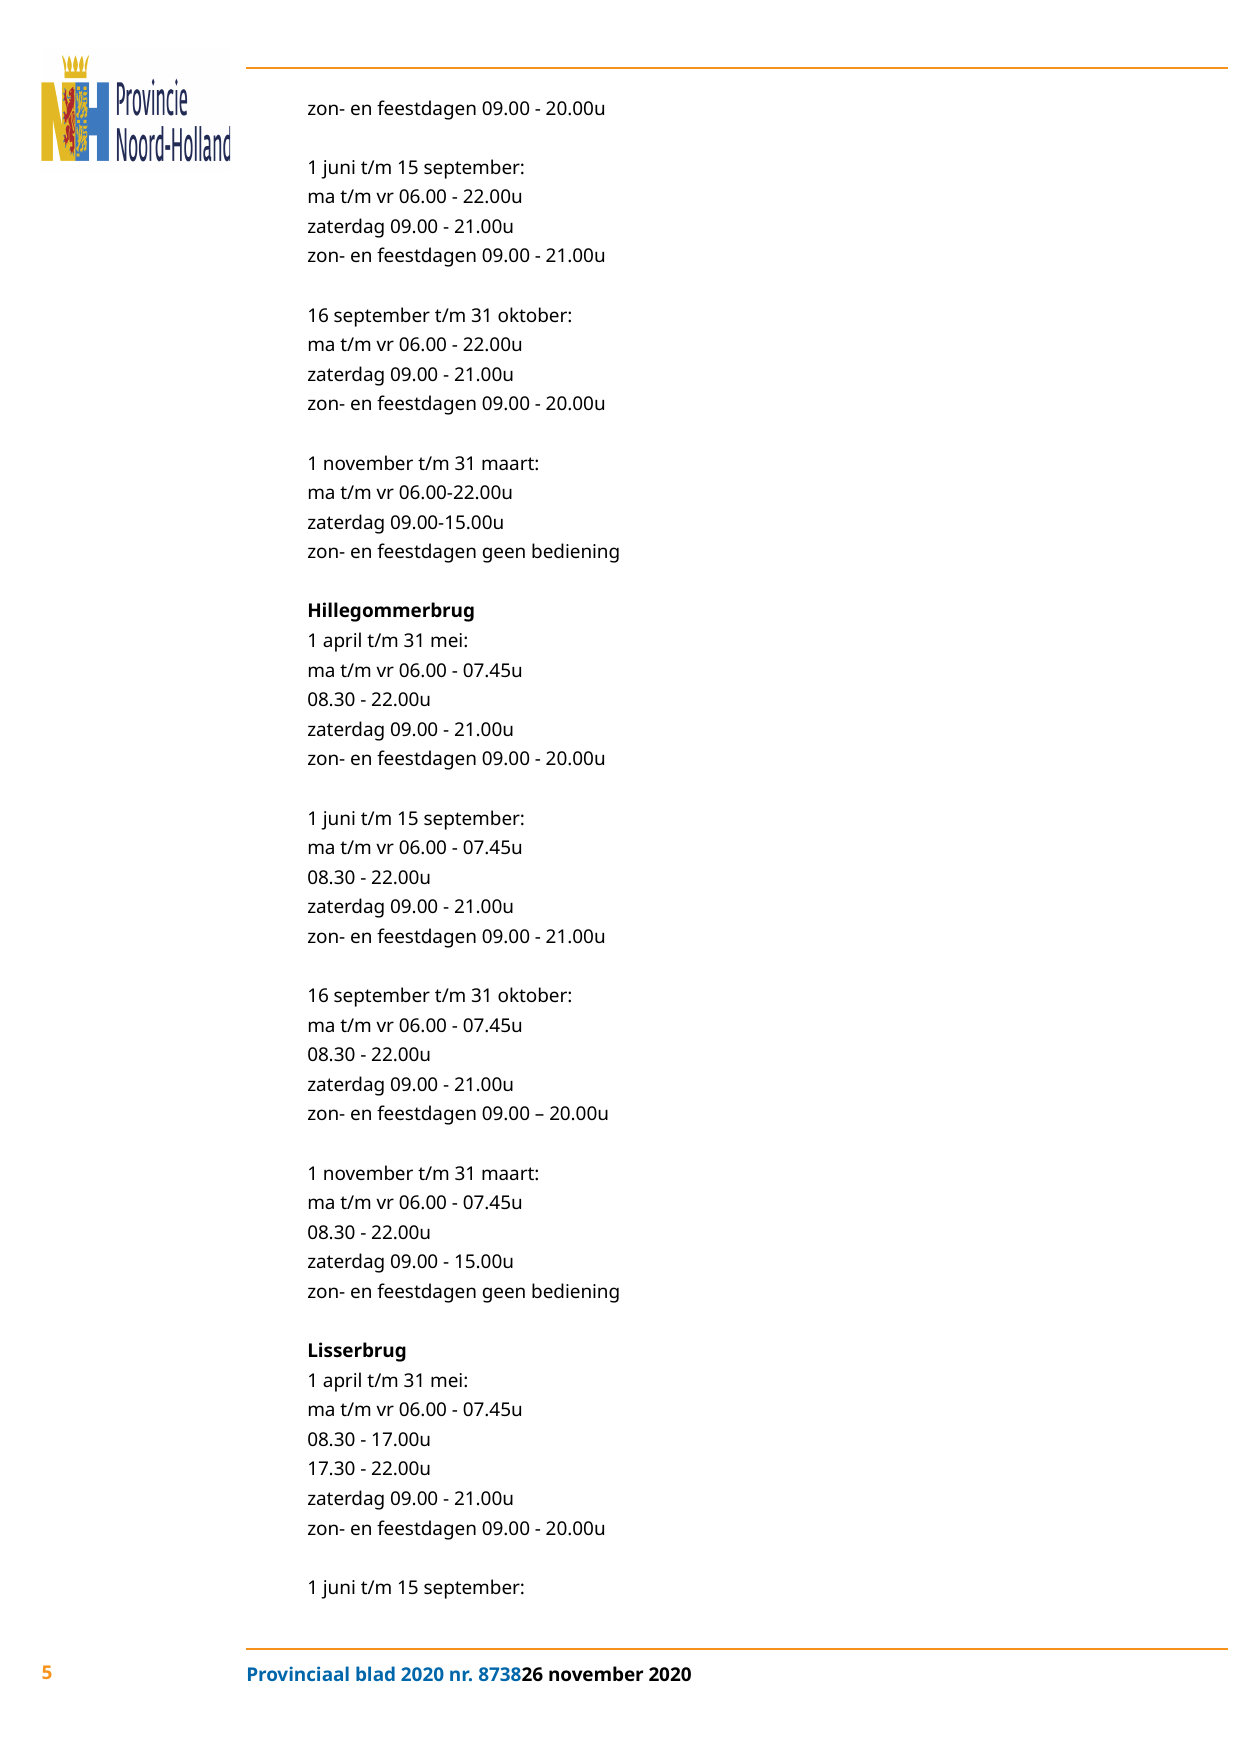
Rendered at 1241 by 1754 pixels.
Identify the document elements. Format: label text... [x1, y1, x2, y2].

list 08.30 - 22.00u [248, 864, 1152, 890]
list Lisserbrug [248, 1337, 1152, 1363]
list ma t/m vr 06.00-22.00u [248, 479, 1152, 505]
list zon- en feestdagen geen bediening [248, 1278, 1152, 1304]
list zon- en feestdagen 09.00 - 21.00u [248, 243, 1152, 268]
list ma t/m vr 06.00 - 07.45u [248, 1189, 1152, 1215]
list 08.30 - 22.00u [248, 1219, 1152, 1245]
list 1 april t/m 31 mei: [248, 627, 1152, 653]
list zaterdag 09.00-15.00u [248, 509, 1152, 535]
list 1 april t/m 31 mei: [248, 1367, 1152, 1393]
list Hillegommerbrug [248, 598, 1152, 623]
list 1 november t/m 31 maart: [248, 1160, 1152, 1186]
list 1 juni t/m 15 september: [248, 154, 1152, 180]
list zaterdag 09.00 - 21.00u [248, 213, 1152, 239]
list 1 november t/m 31 maart: [248, 450, 1152, 476]
picture [41, 47, 231, 172]
list ma t/m vr 06.00 - 22.00u [248, 183, 1152, 209]
list zaterdag 09.00 - 21.00u [248, 1485, 1152, 1511]
list zon- en feestdagen 09.00 - 20.00u [248, 95, 1152, 121]
list 1 juni t/m 15 september: [248, 1574, 1152, 1600]
list 08.30 - 22.00u [248, 1041, 1152, 1067]
list ma t/m vr 06.00 - 22.00u [248, 331, 1152, 357]
list ma t/m vr 06.00 - 07.45u [248, 834, 1152, 860]
list zaterdag 09.00 - 21.00u [248, 361, 1152, 387]
list zaterdag 09.00 - 21.00u [248, 716, 1152, 742]
list ma t/m vr 06.00 - 07.45u [248, 1012, 1152, 1038]
list zon- en feestdagen 09.00 - 20.00u [248, 391, 1152, 416]
list zaterdag 09.00 - 21.00u [248, 893, 1152, 919]
list zon- en feestdagen 09.00 - 20.00u [248, 746, 1152, 771]
list 16 september t/m 31 oktober: [248, 982, 1152, 1008]
list zon- en feestdagen geen bediening [248, 538, 1152, 564]
list zon- en feestdagen 09.00 – 20.00u [248, 1101, 1152, 1126]
list zaterdag 09.00 - 15.00u [248, 1248, 1152, 1274]
list zaterdag 09.00 - 21.00u [248, 1071, 1152, 1097]
list 08.30 - 17.00u [248, 1426, 1152, 1452]
list ma t/m vr 06.00 - 07.45u [248, 657, 1152, 683]
list zon- en feestdagen 09.00 - 21.00u [248, 923, 1152, 949]
list 17.30 - 22.00u [248, 1456, 1152, 1481]
list 08.30 - 22.00u [248, 686, 1152, 712]
list 1 juni t/m 15 september: [248, 805, 1152, 831]
list 16 september t/m 31 oktober: [248, 302, 1152, 328]
list zon- en feestdagen 09.00 - 20.00u [248, 1515, 1152, 1541]
list ma t/m vr 06.00 - 07.45u [248, 1396, 1152, 1422]
